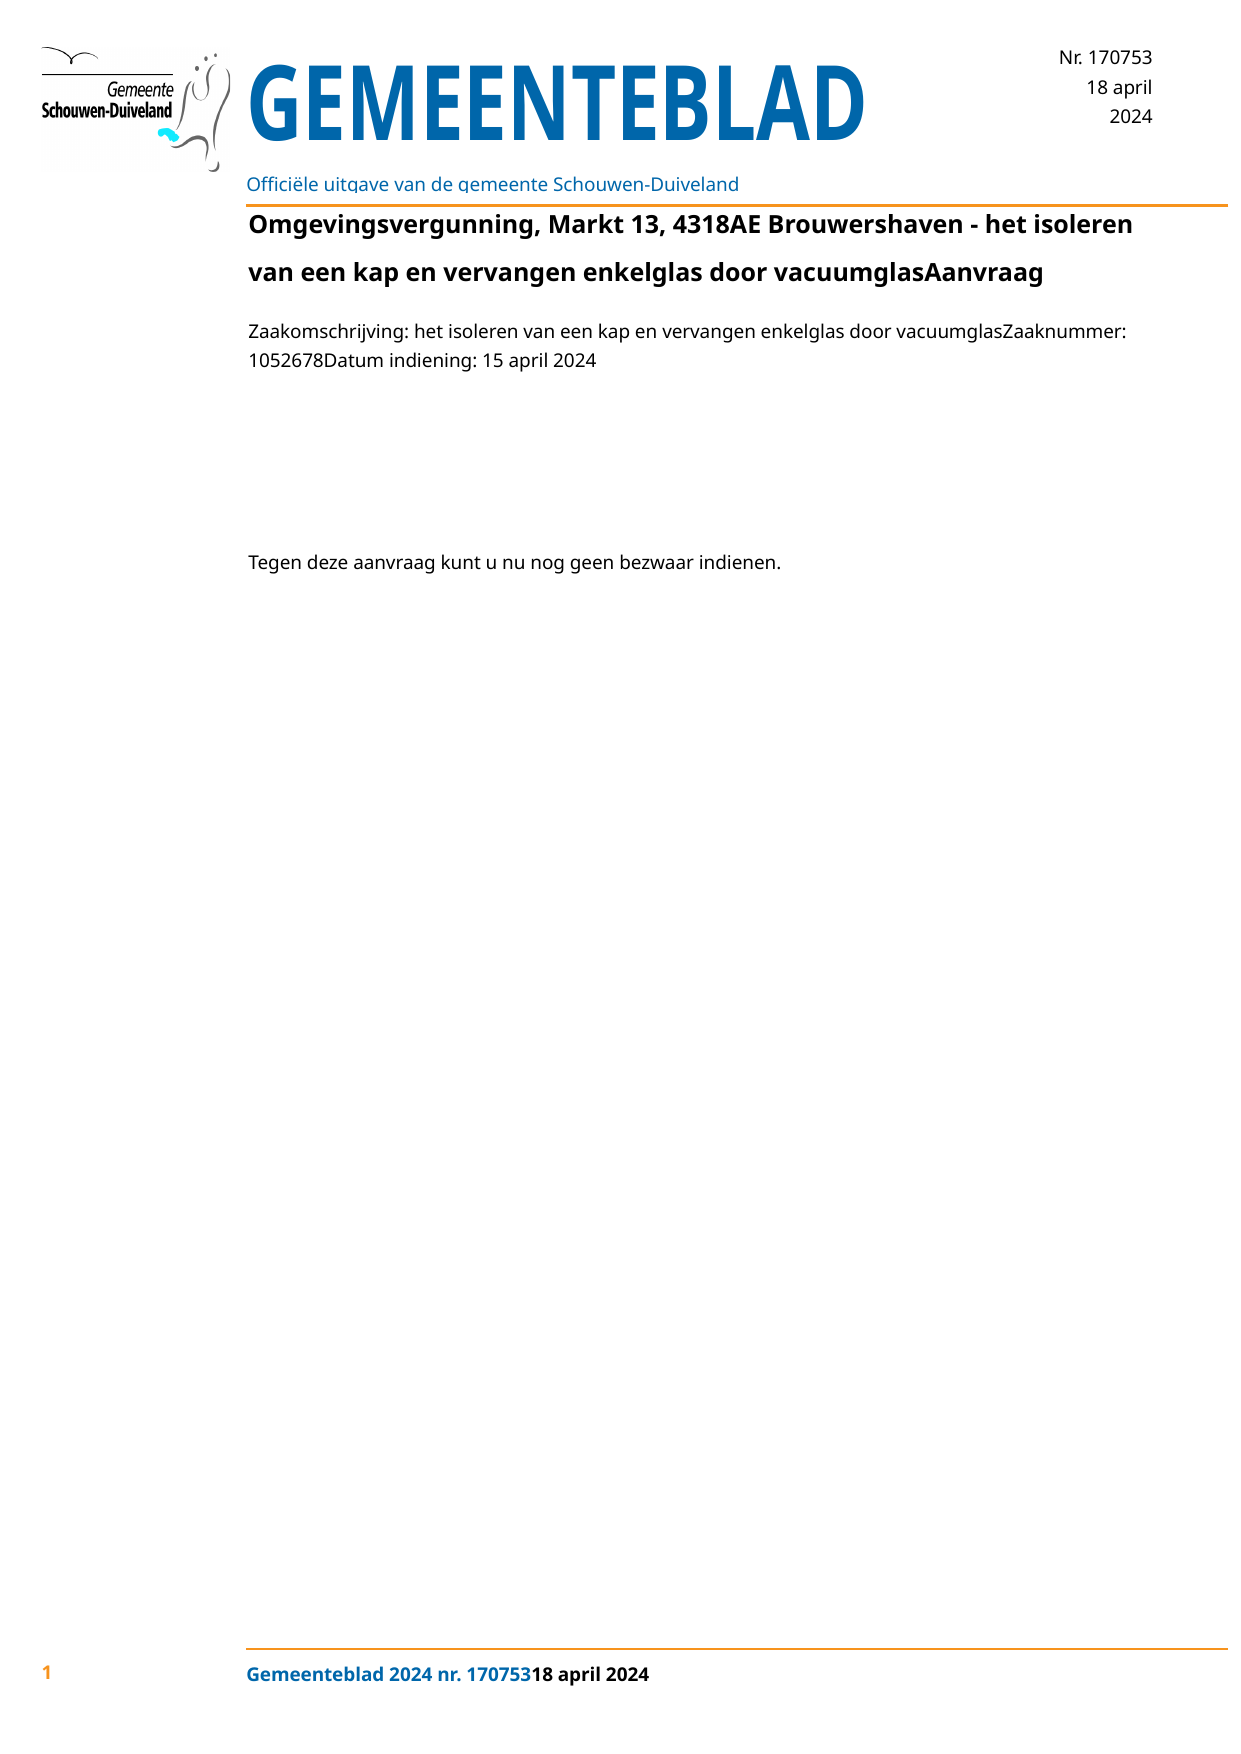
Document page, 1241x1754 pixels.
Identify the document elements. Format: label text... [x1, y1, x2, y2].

text Omgevingsvergunning, Markt 13, 4318AE Brouwershaven - het isoleren van een kap en vervangen enkelglas door vacuumglasAanvraag [248, 207, 1152, 288]
picture [41, 47, 231, 172]
text Tegen deze aanvraag kunt u nu nog geen bezwaar indienen. [248, 549, 1152, 575]
text Zaakomschrijving: het isoleren van een kap en vervangen enkelglas door vacuumglasZaaknummer: 1052678Datum indiening: 15 april 2024 [248, 318, 1152, 373]
